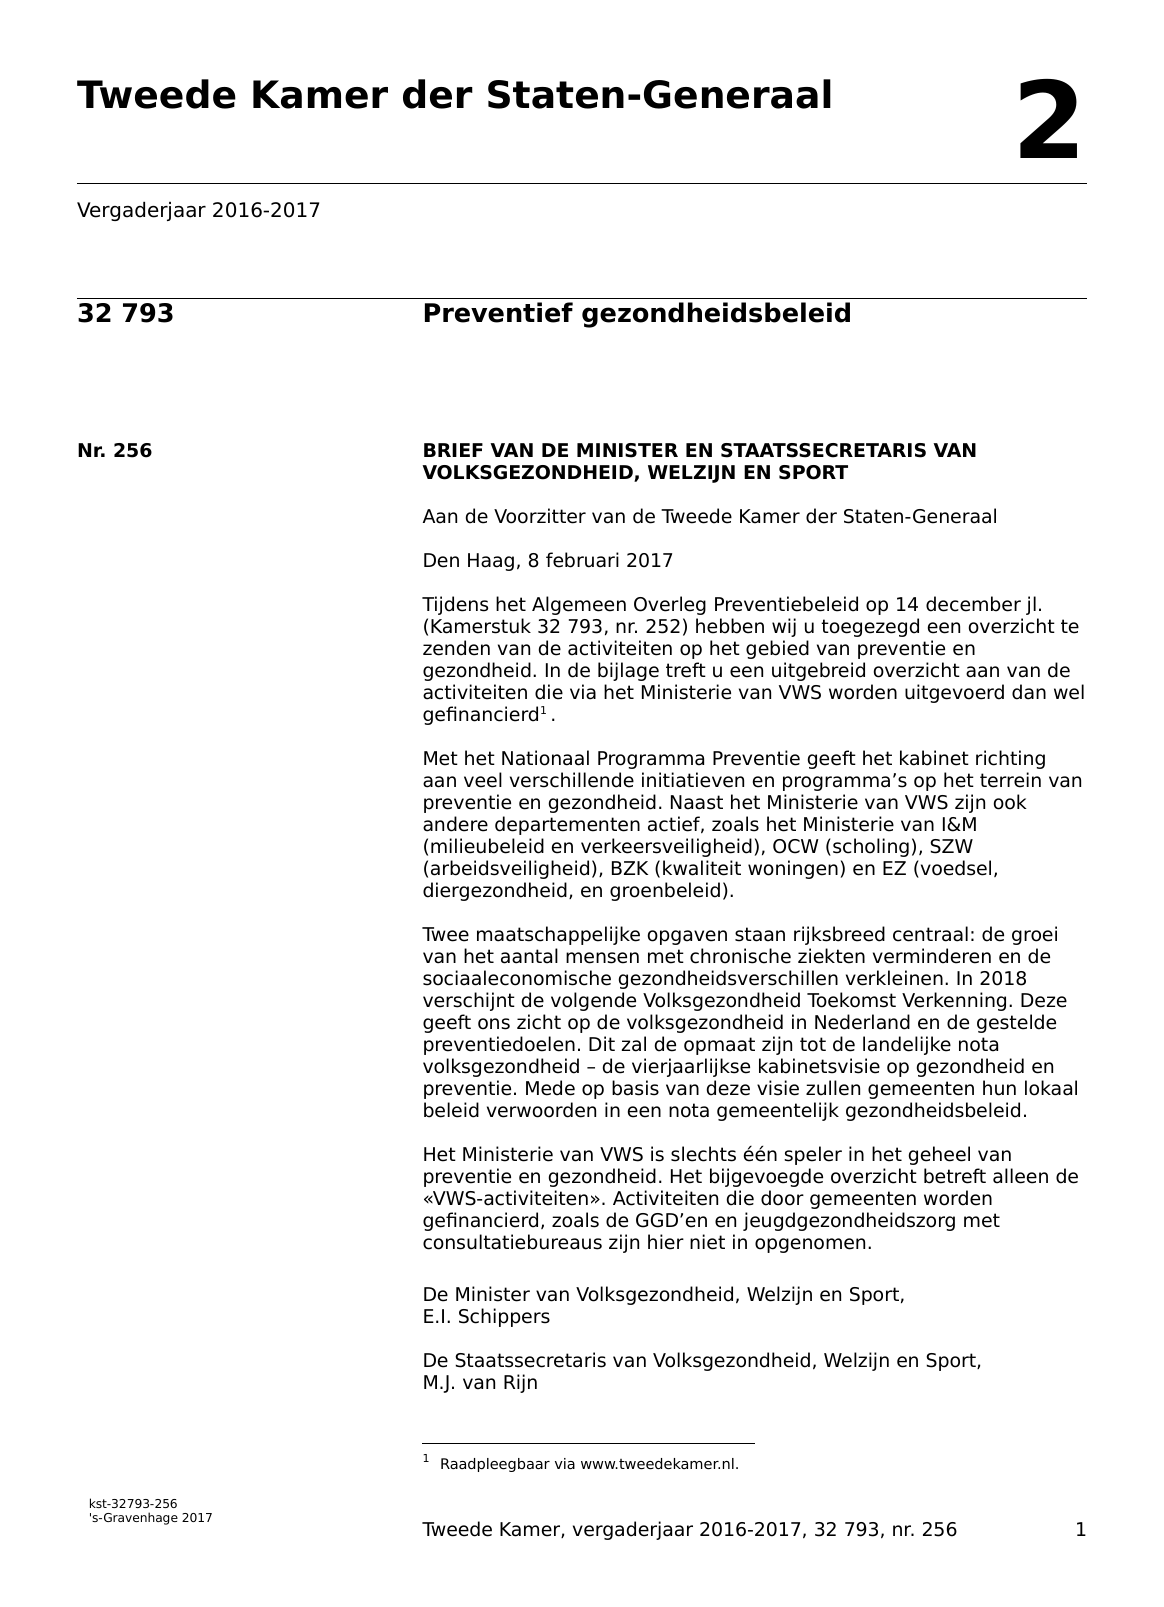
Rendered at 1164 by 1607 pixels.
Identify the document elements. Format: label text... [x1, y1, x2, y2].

text De Staatssecretaris van Volksgezondheid, Welzijn en Sport, M.J. van Rijn [422, 1350, 1087, 1394]
text Met het Nationaal Programma Preventie geeft het kabinet richting aan veel verschillende initiatieven en programma’s op het terrein van preventie en gezondheid. Naast het Ministerie van VWS zijn ook andere departementen actief, zoals het Ministerie van I&M (milieubeleid en verkeersveiligheid), OCW (scholing), SZW (arbeidsveiligheid), BZK (kwaliteit woningen) en EZ (voedsel, diergezondheid, en groenbeleid). [422, 748, 1087, 902]
table_cell Vergaderjaar 2016-2017 [77, 184, 1087, 298]
text Het Ministerie van VWS is slechts één speler in het geheel van preventie en gezondheid. Het bijgevoegde overzicht betreft alleen de «VWS-activiteiten». Activiteiten die door gemeenten worden gefinancierd, zoals de GGD’en en jeugdgezondheidszorg met consultatiebureaus zijn hier niet in opgenomen. [422, 1144, 1087, 1254]
text Raadpleegbaar via www.tweedekamer.nl. [422, 1452, 1087, 1474]
text Den Haag, 8 februari 2017 [422, 550, 1087, 572]
table_header Tweede Kamer der Staten-Generaal [77, 59, 886, 183]
text kst-32793-256 [88, 1497, 323, 1511]
text Twee maatschappelijke opgaven staan rijksbreed centraal: de groei van het aantal mensen met chronische ziekten verminderen en de sociaaleconomische gezondheidsverschillen verkleinen. In 2018 verschijnt de volgende Volksgezondheid Toekomst Verkenning. Deze geeft ons zicht op de volksgezondheid in Nederland en de gestelde preventiedoelen. Dit zal de opmaat zijn tot de landelijke nota volksgezondheid – de vierjaarlijkse kabinetsvisie op gezondheid en preventie. Mede op basis van deze visie zullen gemeenten hun lokaal beleid verwoorden in een nota gemeentelijk gezondheidsbeleid. [422, 924, 1087, 1122]
subtitle Nr. 256 BRIEF VAN DE MINISTER EN STAATSSECRETARIS VAN VOLKSGEZONDHEID, WELZIJN EN SPORT [77, 440, 1087, 484]
table_header 2 [886, 59, 1087, 183]
text Aan de Voorzitter van de Tweede Kamer der Staten-Generaal [422, 506, 1087, 528]
text De Minister van Volksgezondheid, Welzijn en Sport, E.I. Schippers [422, 1284, 1087, 1328]
text Tijdens het Algemeen Overleg Preventiebeleid op 14 december jl. (Kamerstuk 32 793, nr. 252) hebben wij u toegezegd een overzicht te zenden van de activiteiten op het gebied van preventie en gezondheid. In de bijlage treft u een uitgebreid overzicht aan van de activiteiten die via het Ministerie van VWS worden uitgevoerd dan wel gefinancierd. [422, 594, 1087, 726]
subtitle 32 793 Preventief gezondheidsbeleid [77, 299, 1087, 329]
text 's-Gravenhage 2017 [88, 1511, 323, 1525]
